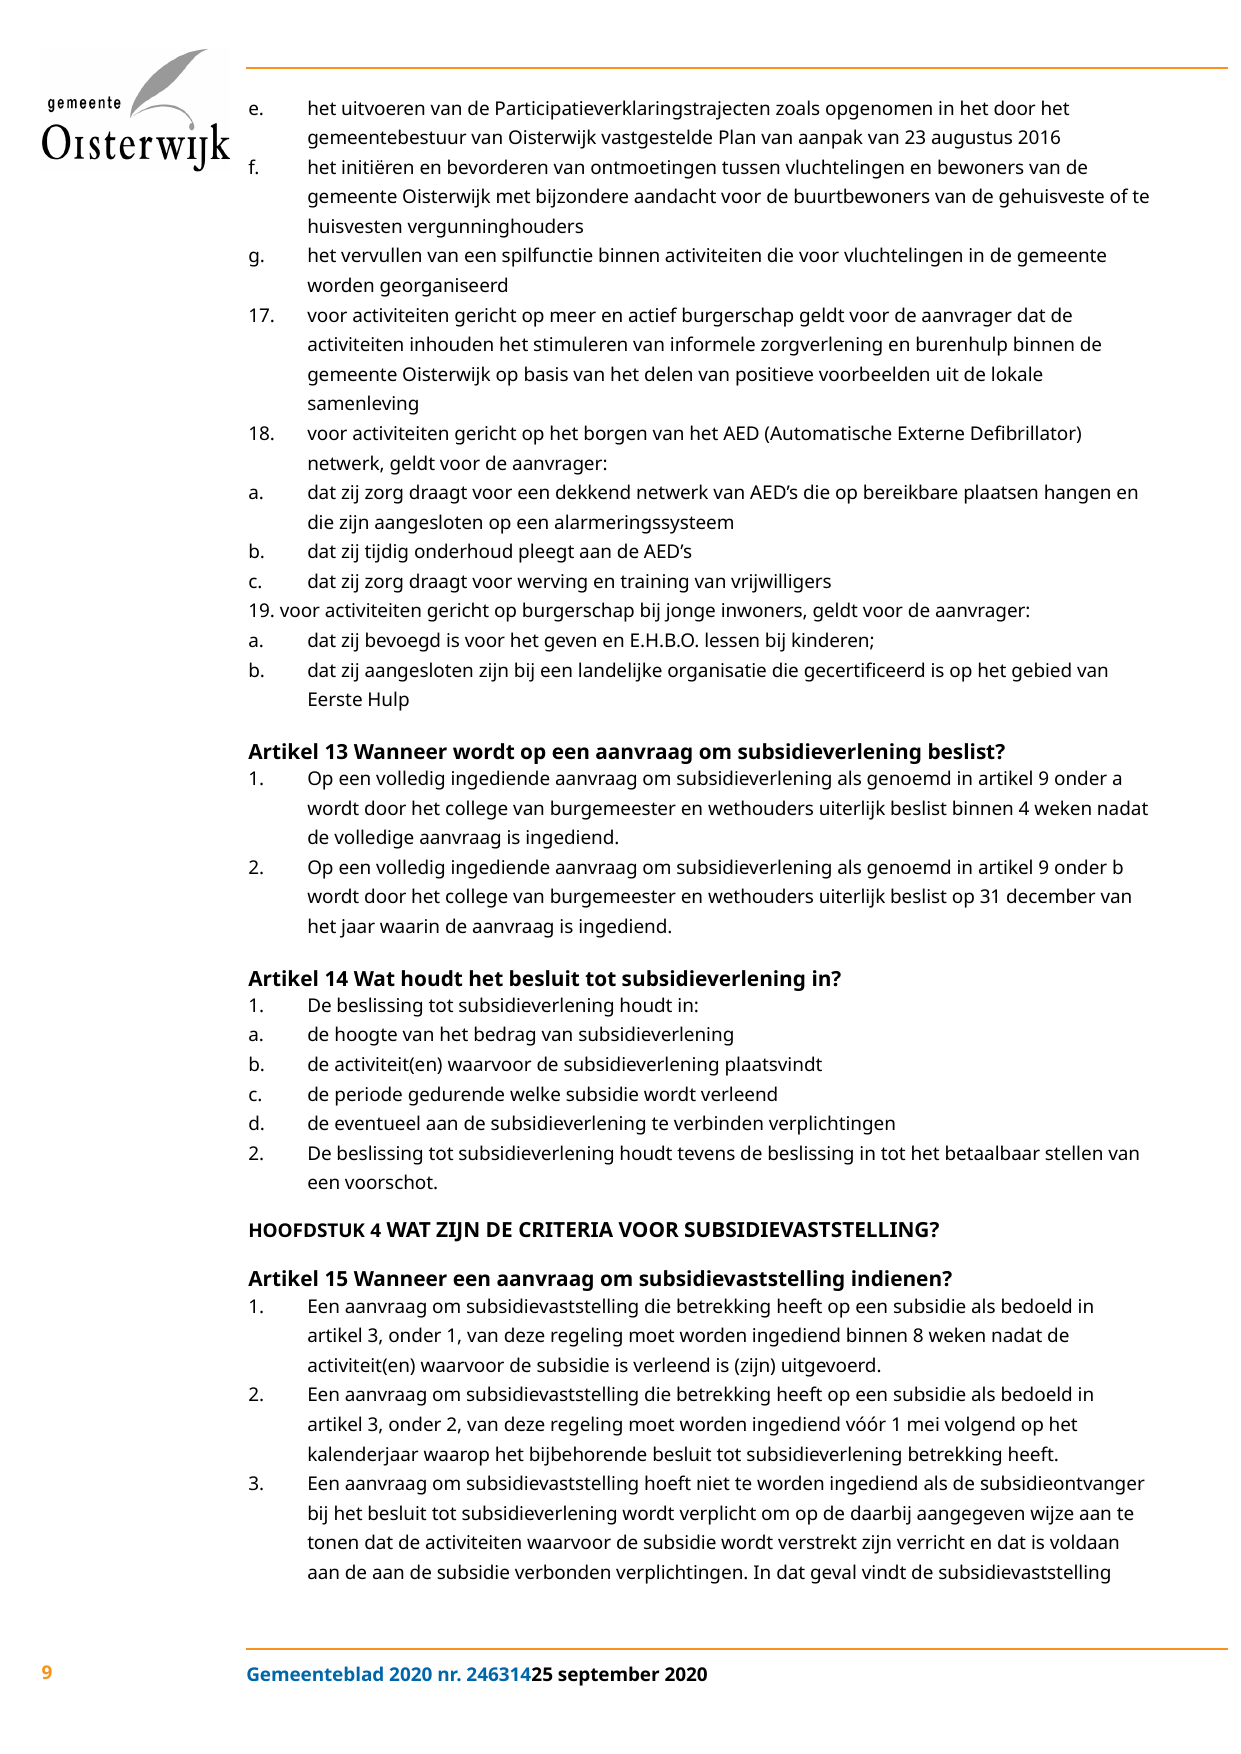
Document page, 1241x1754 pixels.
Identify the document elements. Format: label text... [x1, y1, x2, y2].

list De beslissing tot subsidieverlening houdt in: [248, 992, 1152, 1018]
text Artikel 13 Wanneer wordt op een aanvraag om subsidieverlening beslist? [248, 737, 1152, 765]
list het initiëren en bevorderen van ontmoetingen tussen vluchtelingen en bewoners van de gemeente Oisterwijk met bijzondere aandacht voor de buurtbewoners van de gehuisveste of te huisvesten vergunninghouders [248, 154, 1152, 239]
list dat zij tijdig onderhoud pleegt aan de AED’s [248, 538, 1152, 564]
list de hoogte van het bedrag van subsidieverlening [248, 1022, 1152, 1047]
list de activiteit(en) waarvoor de subsidieverlening plaatsvindt [248, 1051, 1152, 1077]
list Een aanvraag om subsidievaststelling hoeft niet te worden ingediend als de subsidieontvanger bij het besluit tot subsidieverlening wordt verplicht om op de daarbij aangegeven wijze aan te tonen dat de activiteiten waarvoor de subsidie wordt verstrekt zijn verricht en dat is voldaan aan de aan de subsidie verbonden verplichtingen. In dat geval vindt de subsidievaststelling [248, 1470, 1152, 1585]
list dat zij zorg draagt voor een dekkend netwerk van AED’s die op bereikbare plaatsen hangen en die zijn aangesloten op een alarmeringssysteem [248, 479, 1152, 535]
list Een aanvraag om subsidievaststelling die betrekking heeft op een subsidie als bedoeld in artikel 3, onder 1, van deze regeling moet worden ingediend binnen 8 weken nadat de activiteit(en) waarvoor de subsidie is verleend is (zijn) uitgevoerd. [248, 1293, 1152, 1378]
list dat zij aangesloten zijn bij een landelijke organisatie die gecertificeerd is op het gebied van Eerste Hulp [248, 657, 1152, 712]
list voor activiteiten gericht op het borgen van het AED (Automatische Externe Defibrillator) netwerk, geldt voor de aanvrager: [248, 420, 1152, 476]
list dat zij bevoegd is voor het geven en E.H.B.O. lessen bij kinderen; [248, 627, 1152, 653]
list voor activiteiten gericht op meer en actief burgerschap geldt voor de aanvrager dat de activiteiten inhouden het stimuleren van informele zorgverlening en burenhulp binnen de gemeente Oisterwijk op basis van het delen van positieve voorbeelden uit de lokale samenleving [248, 302, 1152, 416]
text Artikel 14 Wat houdt het besluit tot subsidieverlening in? [248, 964, 1152, 992]
list het uitvoeren van de Participatieverklaringstrajecten zoals opgenomen in het door het gemeentebestuur van Oisterwijk vastgestelde Plan van aanpak van 23 augustus 2016 [248, 95, 1152, 150]
list de eventueel aan de subsidieverlening te verbinden verplichtingen [248, 1110, 1152, 1136]
list dat zij zorg draagt voor werving en training van vrijwilligers [248, 568, 1152, 594]
list de periode gedurende welke subsidie wordt verleend [248, 1081, 1152, 1107]
text Artikel 15 Wanneer een aanvraag om subsidievaststelling indienen? [248, 1264, 1152, 1293]
list het vervullen van een spilfunctie binnen activiteiten die voor vluchtelingen in de gemeente worden georganiseerd [248, 243, 1152, 298]
text HOOFDSTUK 4 WAT ZIJN DE CRITERIA VOOR SUBSIDIEVASTSTELLING? [248, 1215, 1152, 1244]
text 19. voor activiteiten gericht op burgerschap bij jonge inwoners, geldt voor de aanvrager: [248, 598, 1152, 623]
list De beslissing tot subsidieverlening houdt tevens de beslissing in tot het betaalbaar stellen van een voorschot. [248, 1140, 1152, 1195]
list Op een volledig ingediende aanvraag om subsidieverlening als genoemd in artikel 9 onder a wordt door het college van burgemeester en wethouders uiterlijk beslist binnen 4 weken nadat de volledige aanvraag is ingediend. [248, 765, 1152, 850]
list Een aanvraag om subsidievaststelling die betrekking heeft op een subsidie als bedoeld in artikel 3, onder 2, van deze regeling moet worden ingediend vóór 1 mei volgend op het kalenderjaar waarop het bijbehorende besluit tot subsidieverlening betrekking heeft. [248, 1382, 1152, 1467]
picture [41, 47, 231, 172]
list Op een volledig ingediende aanvraag om subsidieverlening als genoemd in artikel 9 onder b wordt door het college van burgemeester en wethouders uiterlijk beslist op 31 december van het jaar waarin de aanvraag is ingediend. [248, 854, 1152, 939]
